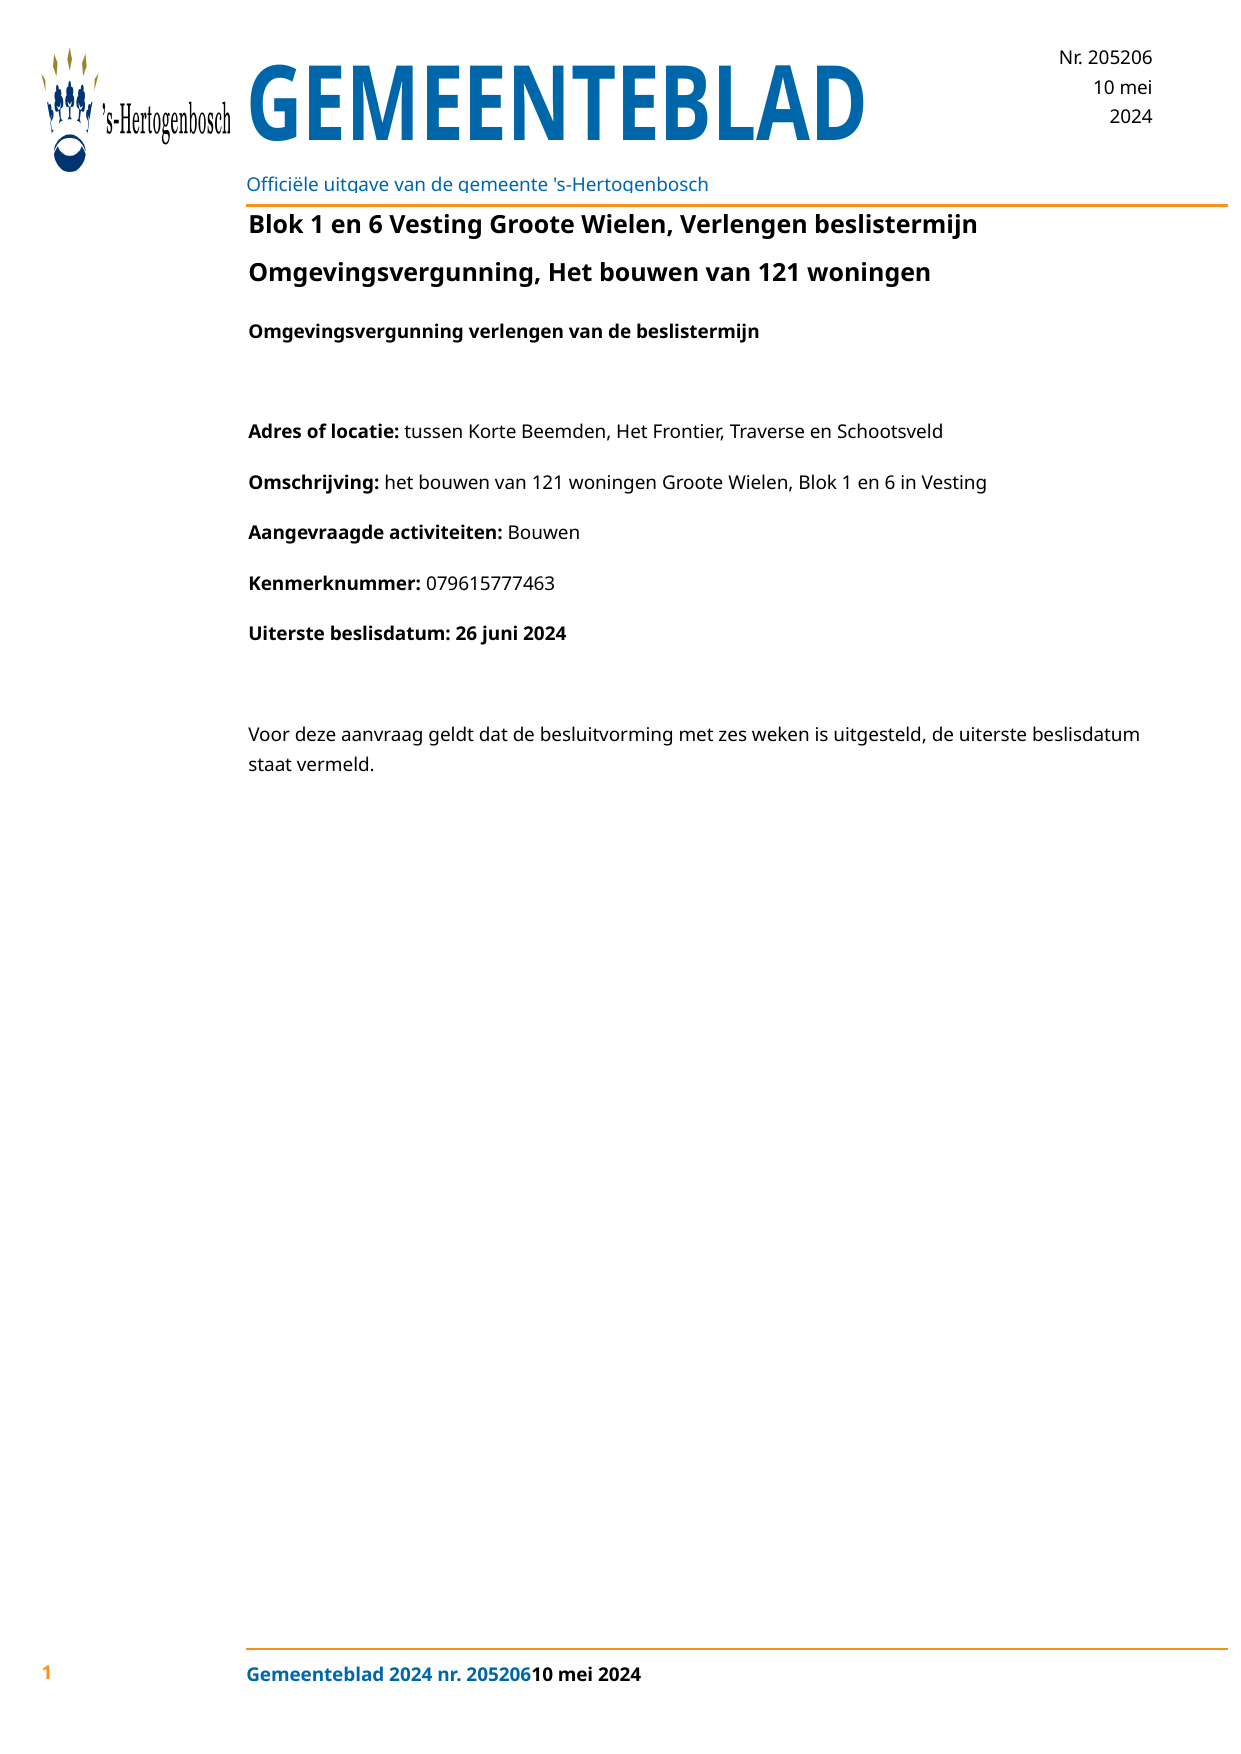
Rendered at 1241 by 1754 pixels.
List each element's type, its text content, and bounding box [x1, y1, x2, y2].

picture [41, 47, 231, 172]
text Omschrijving: het bouwen van 121 woningen Groote Wielen, Blok 1 en 6 in Vesting [248, 469, 1152, 495]
text Omgevingsvergunning verlengen van de beslistermijn [248, 318, 1152, 344]
text Adres of locatie: tussen Korte Beemden, Het Frontier, Traverse en Schootsveld [248, 419, 1152, 444]
text Aangevraagde activiteiten: Bouwen [248, 519, 1152, 545]
text Voor deze aanvraag geldt dat de besluitvorming met zes weken is uitgesteld, de uiterste beslisdatum staat vermeld. [248, 721, 1152, 777]
text Blok 1 en 6 Vesting Groote Wielen, Verlengen beslistermijn Omgevingsvergunning, Het bouwen van 121 woningen [248, 207, 1152, 288]
text Uiterste beslisdatum: 26 juni 2024 [248, 620, 1152, 646]
text Kenmerknummer: 079615777463 [248, 570, 1152, 596]
